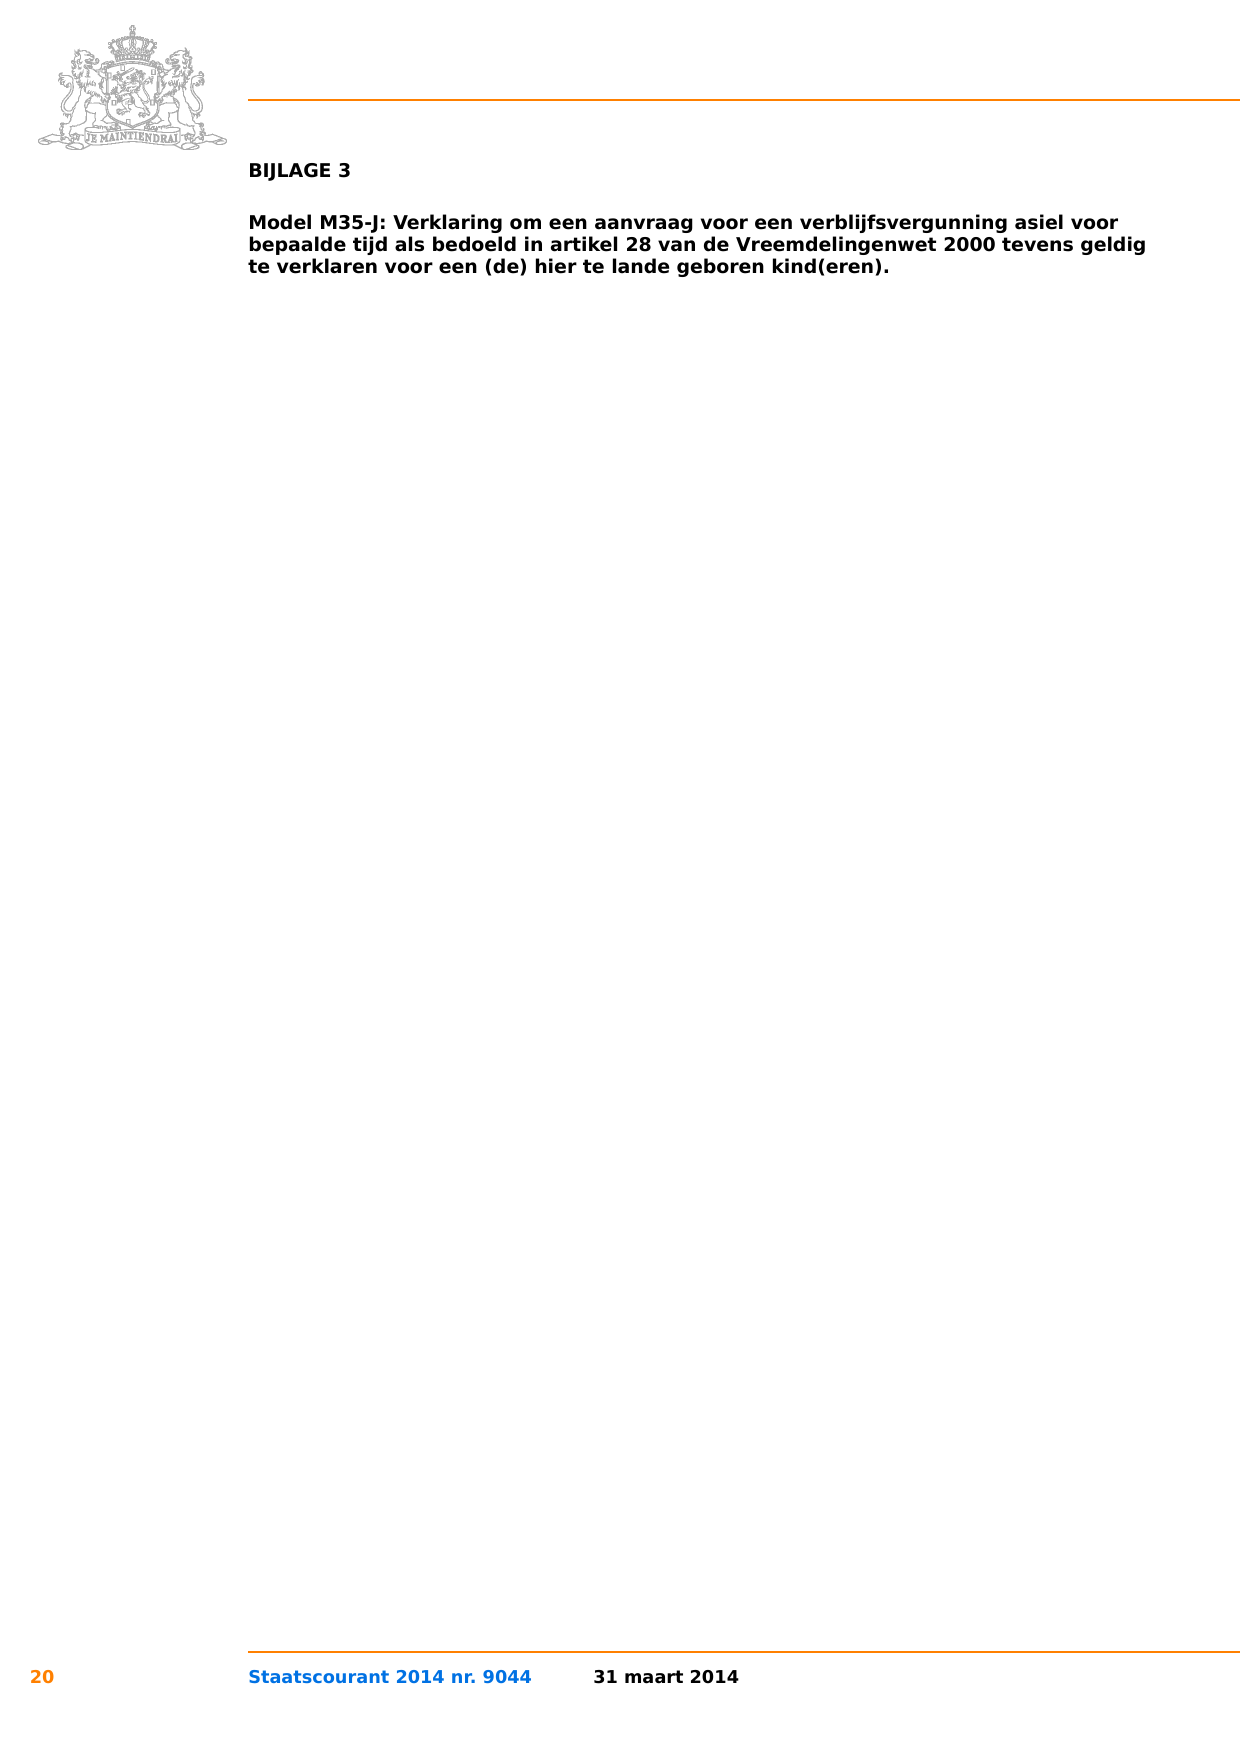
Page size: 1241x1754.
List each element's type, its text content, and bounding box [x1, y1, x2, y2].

subtitle BIJLAGE 3 [248, 160, 1163, 182]
subtitle Model M35-J: Verklaring om een aanvraag voor een verblijfsvergunning asiel voor bepaalde tijd als bedoeld in artikel 28 van de Vreemdelingenwet 2000 tevens geldig te verklaren voor een (de) hier te lande geboren kind(eren). [248, 212, 1163, 278]
picture [38, 25, 227, 150]
